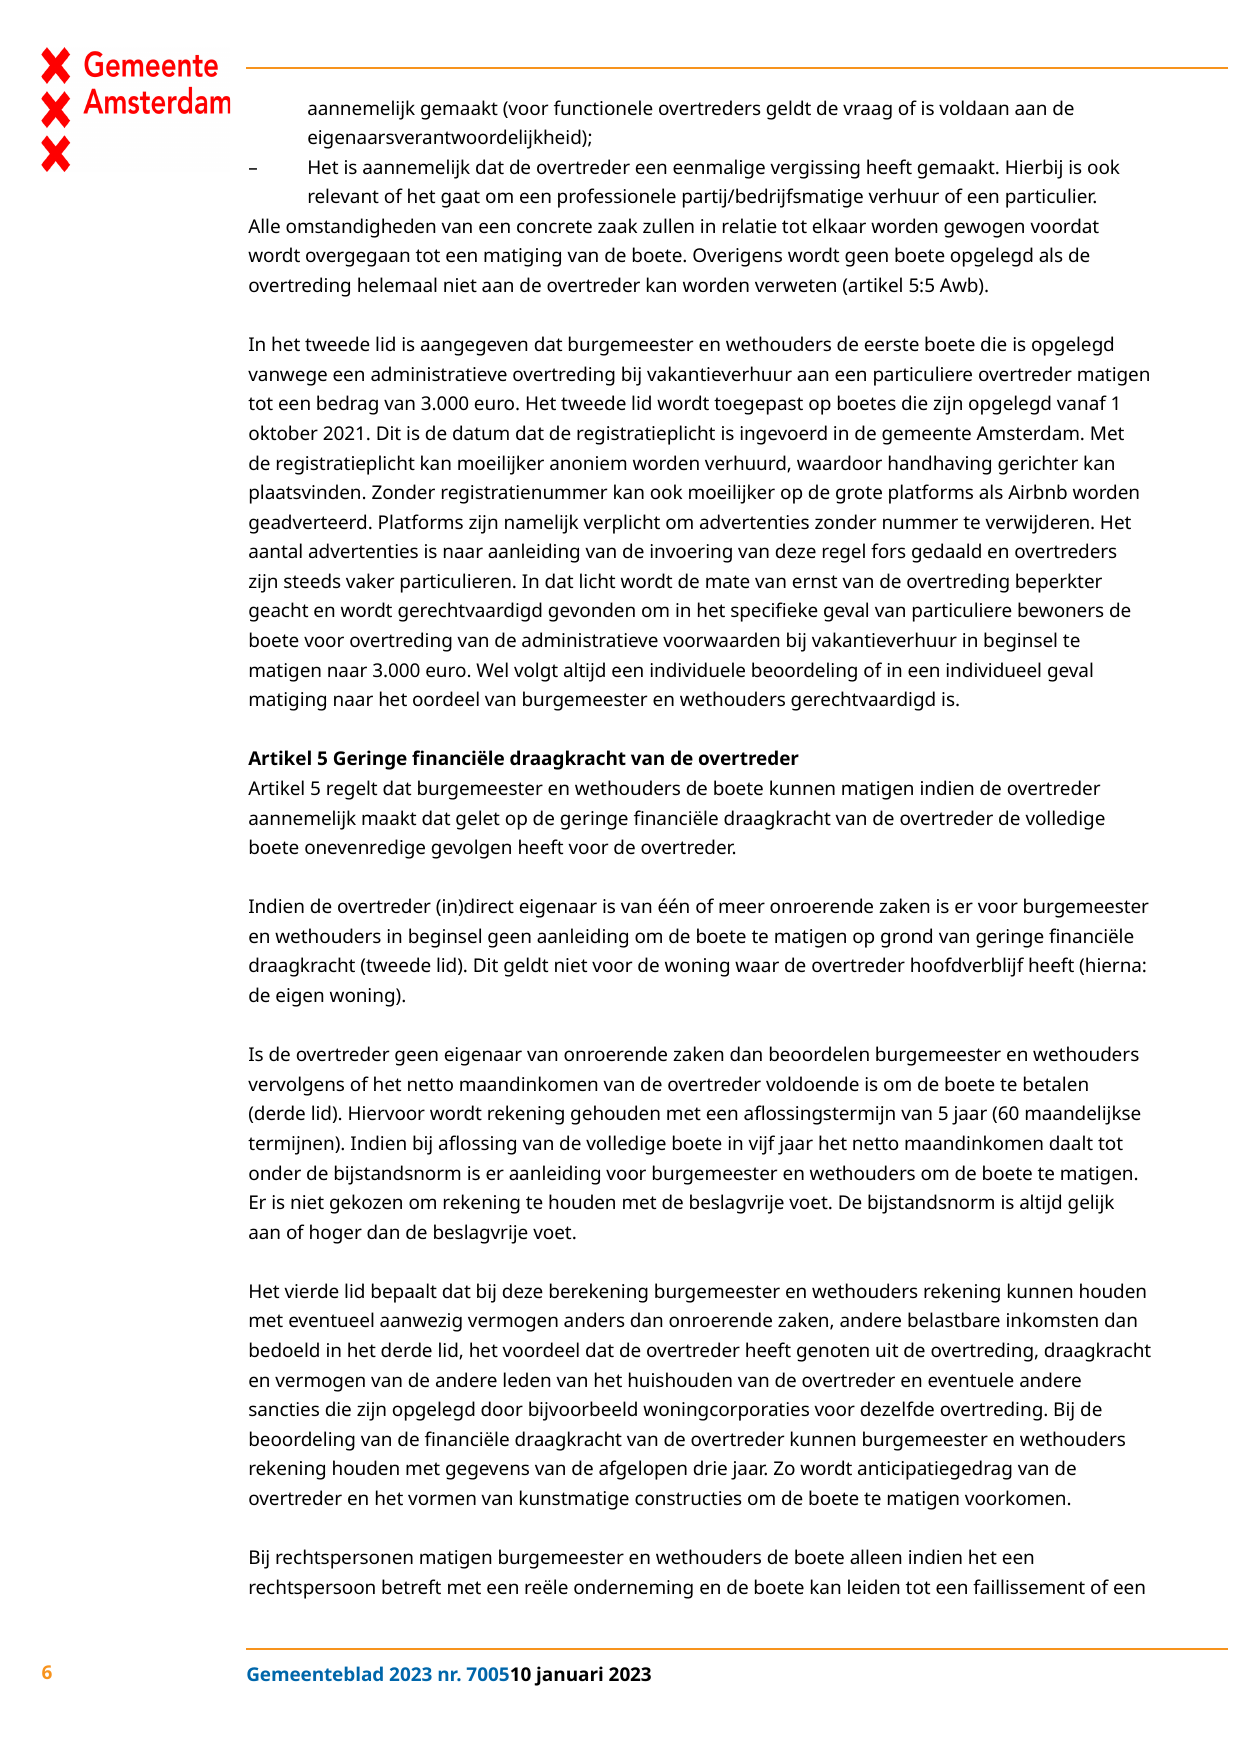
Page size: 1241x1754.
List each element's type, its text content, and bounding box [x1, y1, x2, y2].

text Het vierde lid bepaalt dat bij deze berekening burgemeester en wethouders rekening kunnen houden met eventueel aanwezig vermogen anders dan onroerende zaken, andere belastbare inkomsten dan bedoeld in het derde lid, het voordeel dat de overtreder heeft genoten uit de overtreding, draagkracht en vermogen van de andere leden van het huishouden van de overtreder en eventuele andere sancties die zijn opgelegd door bijvoorbeeld woningcorporaties voor dezelfde overtreding. Bij de beoordeling van de financiële draagkracht van de overtreder kunnen burgemeester en wethouders rekening houden met gegevens van de afgelopen drie jaar. Zo wordt anticipatiegedrag van de overtreder en het vormen van kunstmatige constructies om de boete te matigen voorkomen. [248, 1278, 1152, 1511]
text Indien de overtreder (in)direct eigenaar is van één of meer onroerende zaken is er voor burgemeester en wethouders in beginsel geen aanleiding om de boete te matigen op grond van geringe financiële draagkracht (tweede lid). Dit geldt niet voor de woning waar de overtreder hoofdverblijf heeft (hierna: de eigen woning). [248, 893, 1152, 1008]
list aannemelijk gemaakt (voor functionele overtreders geldt de vraag of is voldaan aan de eigenaarsverantwoordelijkheid); [248, 95, 1152, 150]
text Bij rechtspersonen matigen burgemeester en wethouders de boete alleen indien het een rechtspersoon betreft met een reële onderneming en de boete kan leiden tot een faillissement of een [248, 1544, 1152, 1600]
text Alle omstandigheden van een concrete zaak zullen in relatie tot elkaar worden gewogen voordat wordt overgegaan tot een matiging van de boete. Overigens wordt geen boete opgelegd als de overtreding helemaal niet aan de overtreder kan worden verweten (artikel 5:5 Awb). [248, 213, 1152, 298]
text Artikel 5 Geringe financiële draagkracht van de overtreder [248, 746, 1152, 771]
list Het is aannemelijk dat de overtreder een eenmalige vergissing heeft gemaakt. Hierbij is ook relevant of het gaat om een professionele partij/bedrijfsmatige verhuur of een particulier. [248, 154, 1152, 209]
picture [41, 47, 231, 172]
text In het tweede lid is aangegeven dat burgemeester en wethouders de eerste boete die is opgelegd vanwege een administratieve overtreding bij vakantieverhuur aan een particuliere overtreder matigen tot een bedrag van 3.000 euro. Het tweede lid wordt toegepast op boetes die zijn opgelegd vanaf 1 oktober 2021. Dit is de datum dat de registratieplicht is ingevoerd in de gemeente Amsterdam. Met de registratieplicht kan moeilijker anoniem worden verhuurd, waardoor handhaving gerichter kan plaatsvinden. Zonder registratienummer kan ook moeilijker op de grote platforms als Airbnb worden geadverteerd. Platforms zijn namelijk verplicht om advertenties zonder nummer te verwijderen. Het aantal advertenties is naar aanleiding van de invoering van deze regel fors gedaald en overtreders zijn steeds vaker particulieren. In dat licht wordt de mate van ernst van de overtreding beperkter geacht en wordt gerechtvaardigd gevonden om in het specifieke geval van particuliere bewoners de boete voor overtreding van de administratieve voorwaarden bij vakantieverhuur in beginsel te matigen naar 3.000 euro. Wel volgt altijd een individuele beoordeling of in een individueel geval matiging naar het oordeel van burgemeester en wethouders gerechtvaardigd is. [248, 331, 1152, 712]
text Artikel 5 regelt dat burgemeester en wethouders de boete kunnen matigen indien de overtreder aannemelijk maakt dat gelet op de geringe financiële draagkracht van de overtreder de volledige boete onevenredige gevolgen heeft voor de overtreder. [248, 775, 1152, 860]
text Is de overtreder geen eigenaar van onroerende zaken dan beoordelen burgemeester en wethouders vervolgens of het netto maandinkomen van de overtreder voldoende is om de boete te betalen (derde lid). Hiervoor wordt rekening gehouden met een aflossingstermijn van 5 jaar (60 maandelijkse termijnen). Indien bij aflossing van de volledige boete in vijf jaar het netto maandinkomen daalt tot onder de bijstandsnorm is er aanleiding voor burgemeester en wethouders om de boete te matigen. Er is niet gekozen om rekening te houden met de beslagvrije voet. De bijstandsnorm is altijd gelijk aan of hoger dan de beslagvrije voet. [248, 1041, 1152, 1245]
